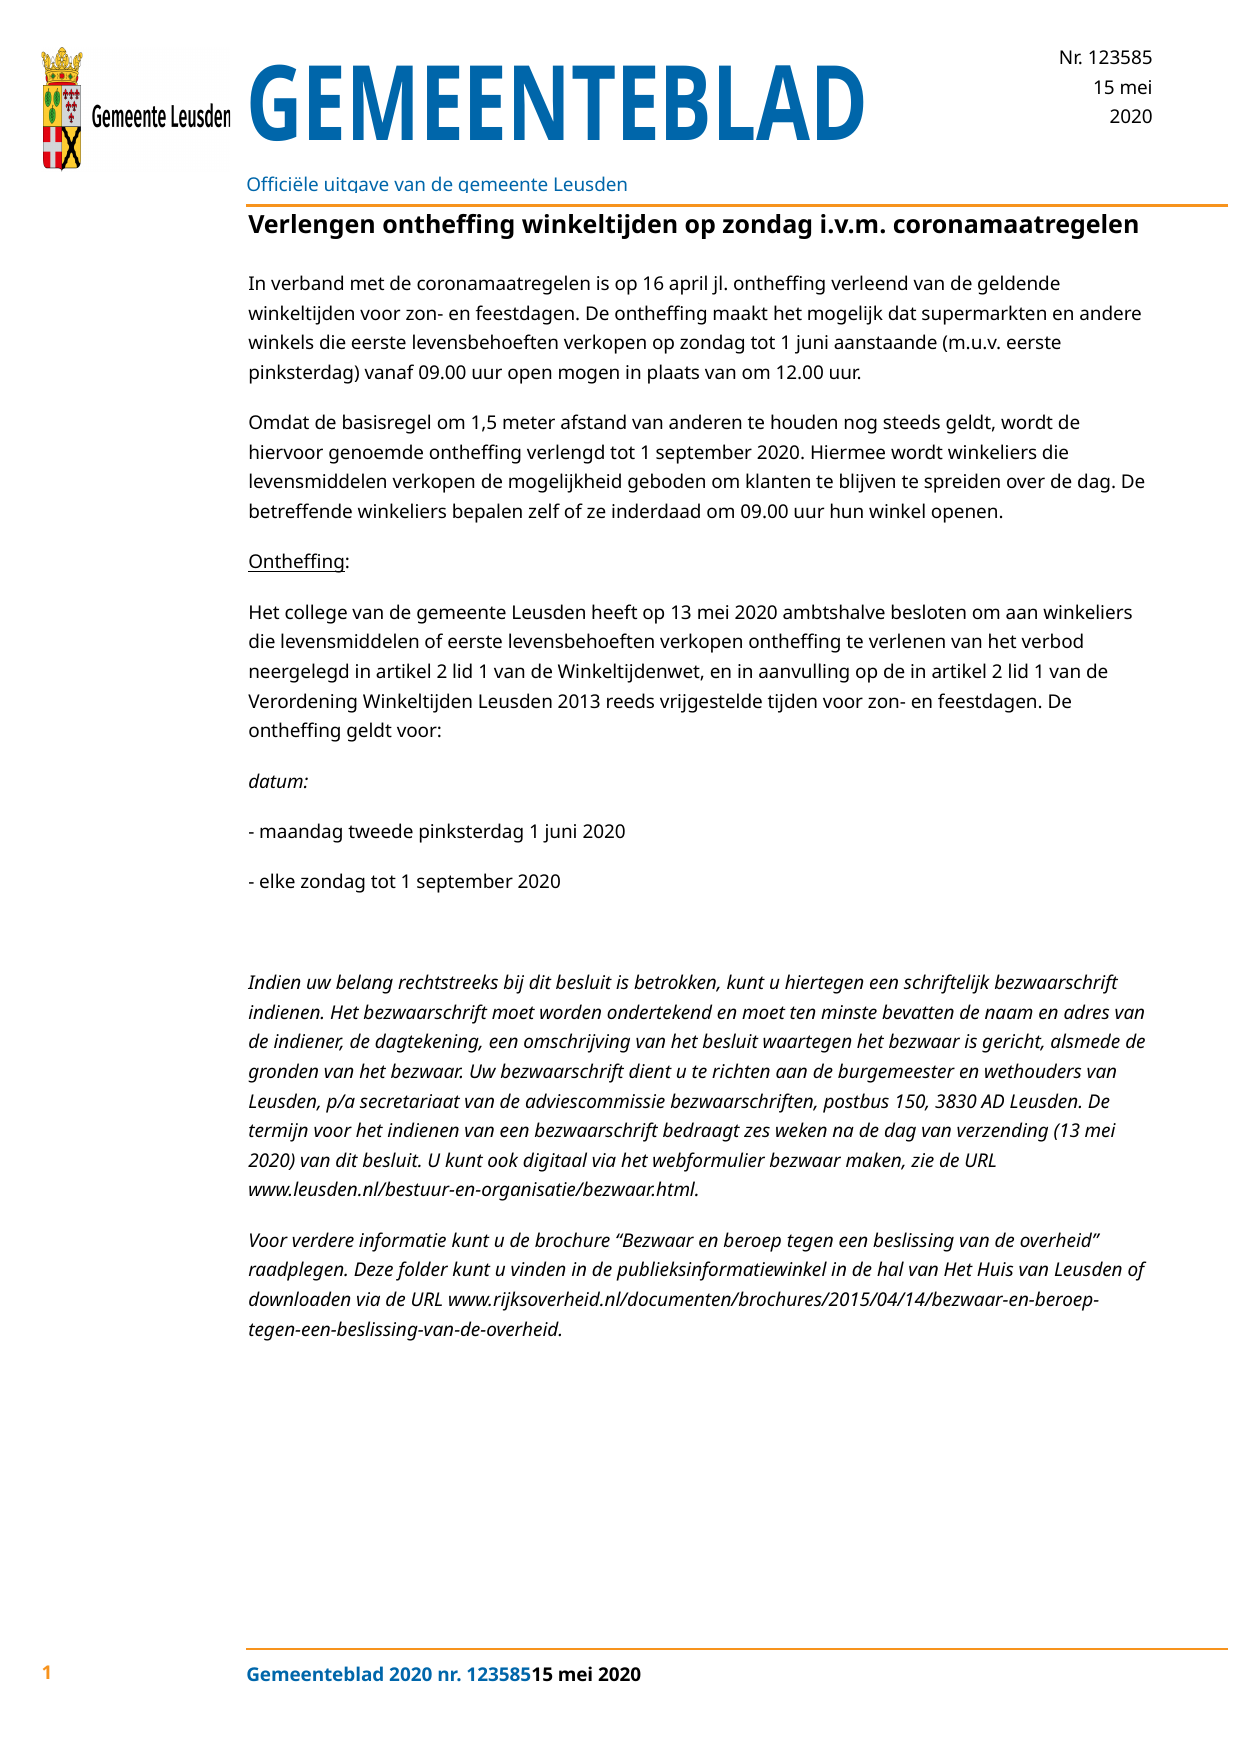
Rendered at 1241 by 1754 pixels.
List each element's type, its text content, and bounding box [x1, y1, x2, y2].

text Omdat de basisregel om 1,5 meter afstand van anderen te houden nog steeds geldt, wordt de hiervoor genoemde ontheffing verlengd tot 1 september 2020. Hiermee wordt winkeliers die levensmiddelen verkopen de mogelijkheid geboden om klanten te blijven te spreiden over de dag. De betreffende winkeliers bepalen zelf of ze inderdaad om 09.00 uur hun winkel openen. [248, 409, 1152, 524]
text Verlengen ontheffing winkeltijden op zondag i.v.m. coronamaatregelen [248, 207, 1152, 241]
text In verband met de coronamaatregelen is op 16 april jl. ontheffing verleend van de geldende winkeltijden voor zon- en feestdagen. De ontheffing maakt het mogelijk dat supermarkten en andere winkels die eerste levensbehoeften verkopen op zondag tot 1 juni aanstaande (m.u.v. eerste pinksterdag) vanaf 09.00 uur open mogen in plaats van om 12.00 uur. [248, 270, 1152, 385]
text Ontheffing: [248, 549, 1152, 574]
text Indien uw belang rechtstreeks bij dit besluit is betrokken, kunt u hiertegen een schriftelijk bezwaarschrift indienen. Het bezwaarschrift moet worden ondertekend en moet ten minste bevatten de naam en adres van de indiener, de dagtekening, een omschrijving van het besluit waartegen het bezwaar is gericht, alsmede de gronden van het bezwaar. Uw bezwaarschrift dient u te richten aan de burgemeester en wethouders van Leusden, p/a secretariaat van de adviescommissie bezwaarschriften, postbus 150, 3830 AD Leusden. De termijn voor het indienen van een bezwaarschrift bedraagt zes weken na de dag van verzending (13 mei 2020) van dit besluit. U kunt ook digitaal via het webformulier bezwaar maken, zie de URL www.leusden.nl/bestuur-en-organisatie/bezwaar.html. [248, 969, 1152, 1202]
text datum: [248, 768, 1152, 793]
text - elke zondag tot 1 september 2020 [248, 869, 1152, 894]
text - maandag tweede pinksterdag 1 juni 2020 [248, 818, 1152, 844]
text Voor verdere informatie kunt u de brochure “Bezwaar en beroep tegen een beslissing van de overheid” raadplegen. Deze folder kunt u vinden in de publieksinformatiewinkel in de hal van Het Huis van Leusden of downloaden via de URL www.rijksoverheid.nl/documenten/brochures/2015/04/14/bezwaar-en-beroep-tegen-een-beslissing-van-de-overheid. [248, 1227, 1152, 1341]
picture [41, 47, 231, 172]
text Het college van de gemeente Leusden heeft op 13 mei 2020 ambtshalve besloten om aan winkeliers die levensmiddelen of eerste levensbehoeften verkopen ontheffing te verlenen van het verbod neergelegd in artikel 2 lid 1 van de Winkeltijdenwet, en in aanvulling op de in artikel 2 lid 1 van de Verordening Winkeltijden Leusden 2013 reeds vrijgestelde tijden voor zon- en feestdagen. De ontheffing geldt voor: [248, 599, 1152, 743]
